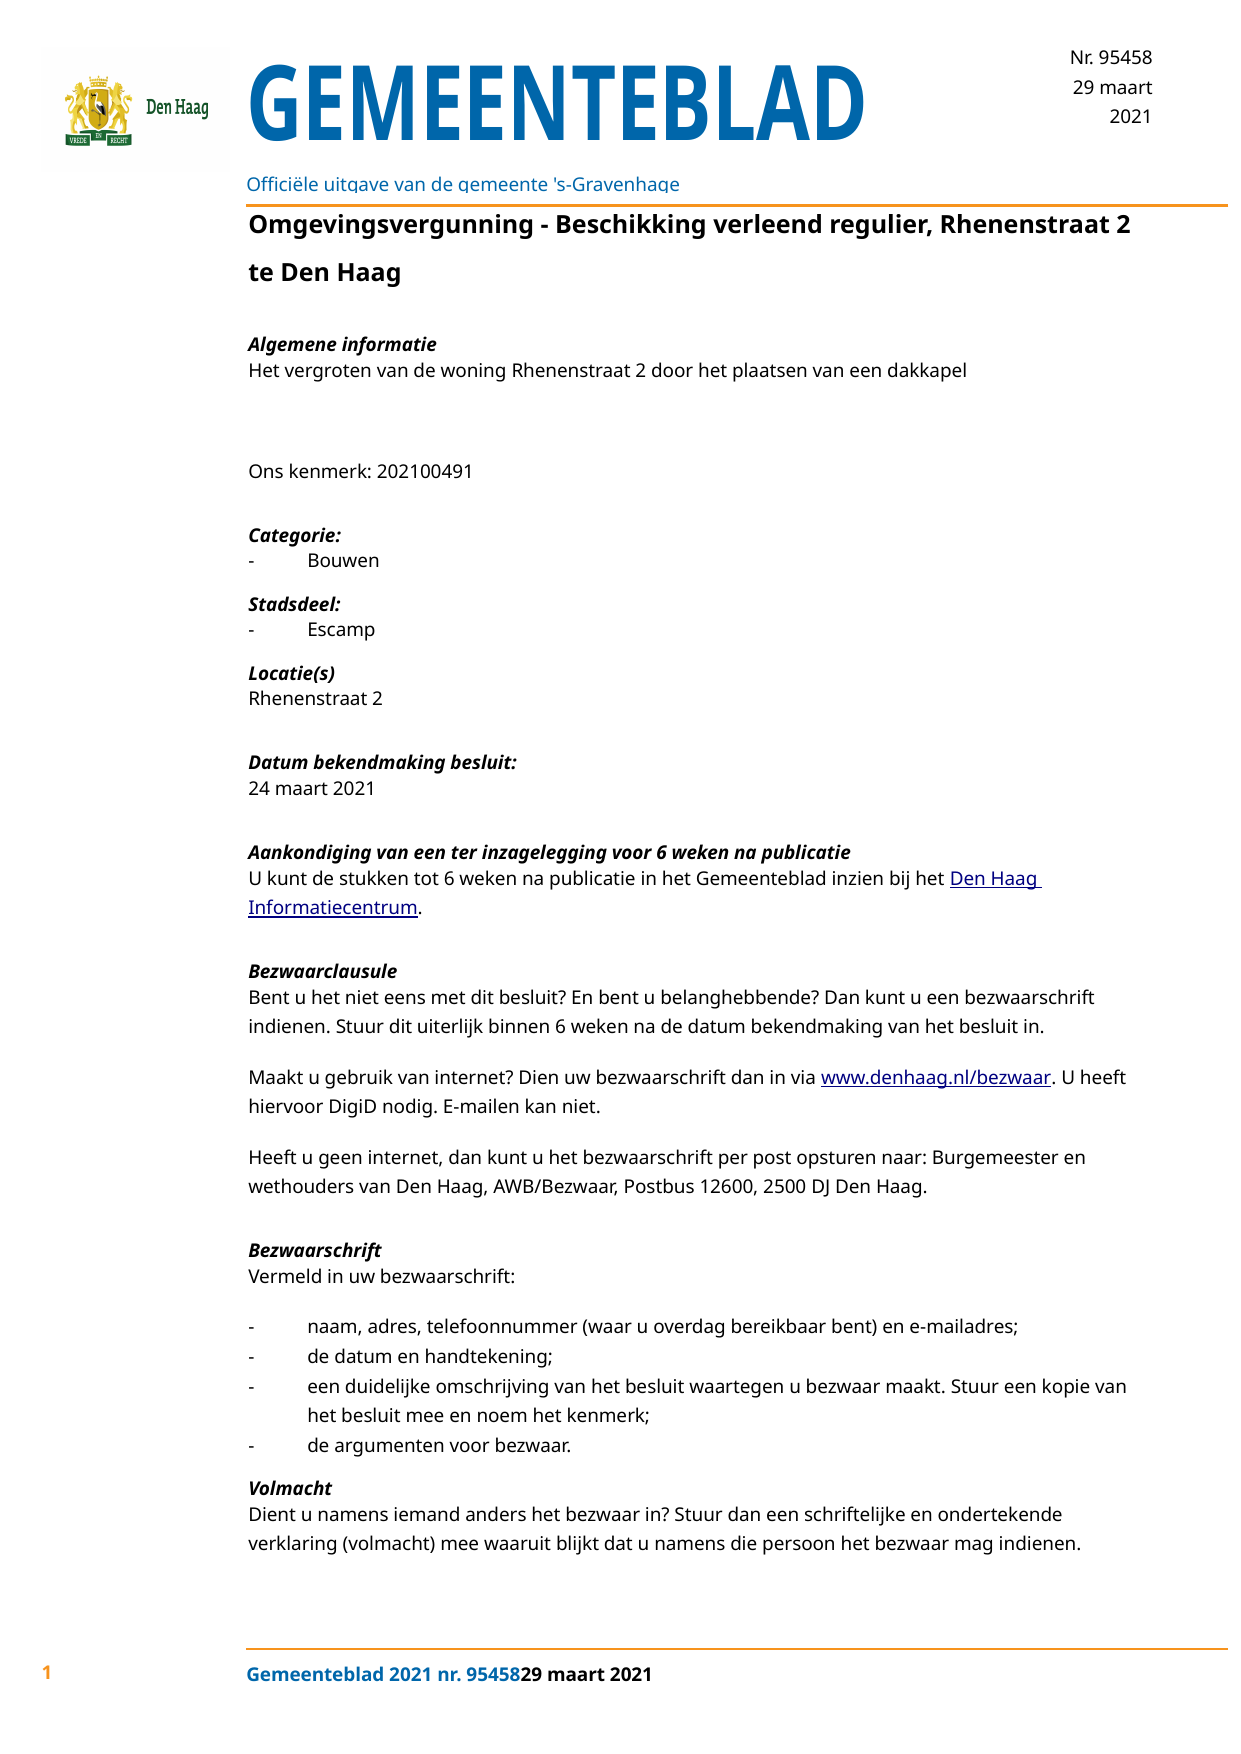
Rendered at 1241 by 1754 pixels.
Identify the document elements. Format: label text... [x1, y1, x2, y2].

list Escamp [248, 617, 1152, 642]
text Bezwaarclausule [248, 958, 1152, 984]
text Maakt u gebruik van internet? Dien uw bezwaarschrift dan in via www.denhaag.nl/bezwaar. U heeft hiervoor DigiD nodig. E-mailen kan niet. [248, 1064, 1152, 1119]
list de argumenten voor bezwaar. [248, 1432, 1152, 1458]
text Volmacht [248, 1475, 1152, 1501]
list naam, adres, telefoonnummer (waar u overdag bereikbaar bent) en e-mailadres; [248, 1314, 1152, 1339]
text Ons kenmerk: 202100491 [248, 458, 1152, 484]
text Aankondiging van een ter inzagelegging voor 6 weken na publicatie [248, 839, 1152, 865]
text Datum bekendmaking besluit: [248, 749, 1152, 775]
text Bezwaarschrift [248, 1238, 1152, 1263]
list de datum en handtekening; [248, 1343, 1152, 1369]
text Algemene informatie [248, 331, 1152, 357]
text 24 maart 2021 [248, 775, 1152, 801]
text Heeft u geen internet, dan kunt u het bezwaarschrift per post opsturen naar: Burgemeester en wethouders van Den Haag, AWB/Bezwaar, Postbus 12600, 2500 DJ Den Haag. [248, 1144, 1152, 1199]
text Bent u het niet eens met dit besluit? En bent u belanghebbende? Dan kunt u een bezwaarschrift indienen. Stuur dit uiterlijk binnen 6 weken na de datum bekendmaking van het besluit in. [248, 984, 1152, 1039]
picture [41, 47, 231, 172]
text Rhenenstraat 2 [248, 685, 1152, 711]
list een duidelijke omschrijving van het besluit waartegen u bezwaar maakt. Stuur een kopie van het besluit mee en noem het kenmerk; [248, 1373, 1152, 1428]
text Vermeld in uw bezwaarschrift: [248, 1263, 1152, 1289]
text Stadsdeel: [248, 591, 1152, 617]
text Locatie(s) [248, 660, 1152, 685]
list Bouwen [248, 548, 1152, 573]
text Omgevingsvergunning - Beschikking verleend regulier, Rhenenstraat 2 te Den Haag [248, 207, 1152, 288]
text Dient u namens iemand anders het bezwaar in? Stuur dan een schriftelijke en ondertekende verklaring (volmacht) mee waaruit blijkt dat u namens die persoon het bezwaar mag indienen. [248, 1501, 1152, 1556]
text Het vergroten van de woning Rhenenstraat 2 door het plaatsen van een dakkapel [248, 357, 1152, 383]
text Categorie: [248, 522, 1152, 548]
text U kunt de stukken tot 6 weken na publicatie in het Gemeenteblad inzien bij het Den Haag Informatiecentrum. [248, 865, 1152, 920]
